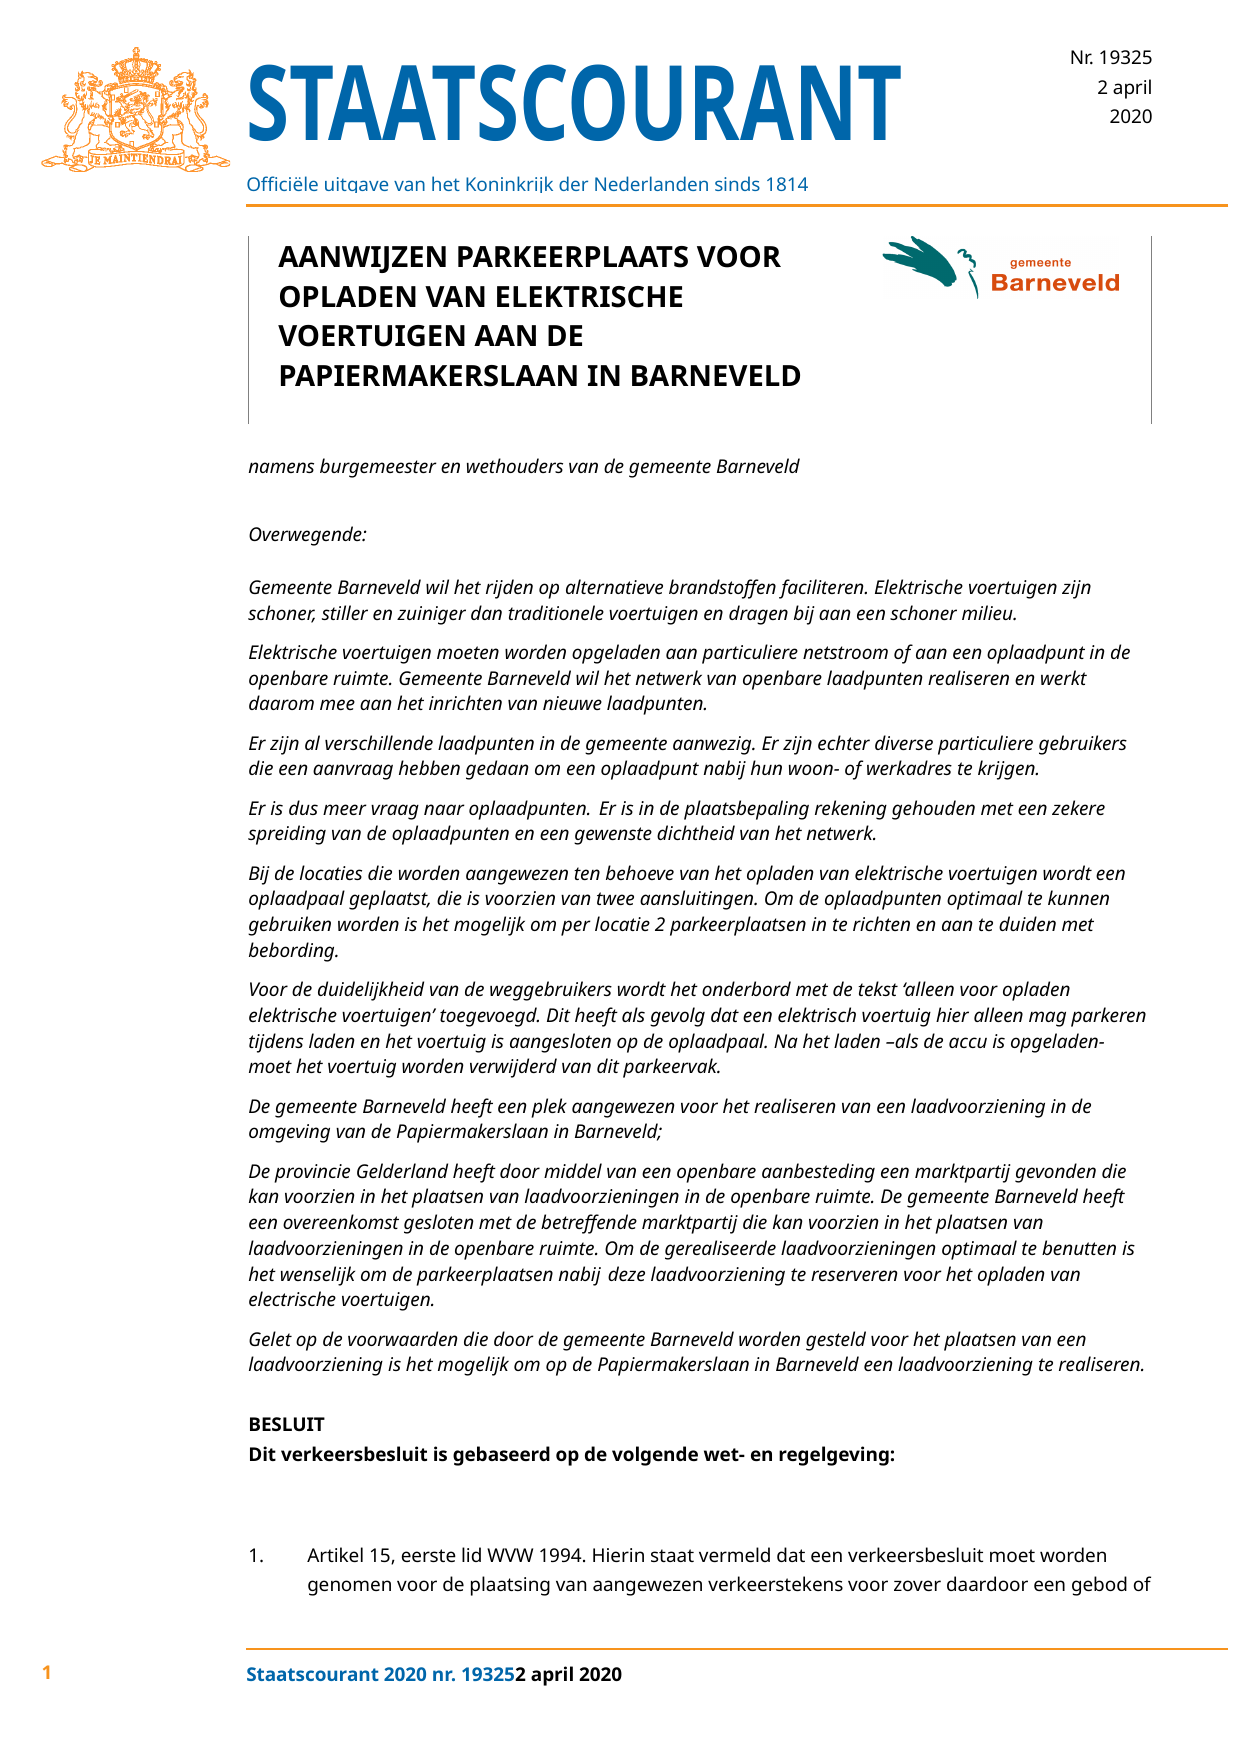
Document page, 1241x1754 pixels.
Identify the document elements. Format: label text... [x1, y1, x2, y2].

text De gemeente Barneveld heeft een plek aangewezen voor het realiseren van een laadvoorziening in de omgeving van de Papiermakerslaan in Barneveld; [248, 1093, 1152, 1144]
list Artikel 15, eerste lid WVW 1994. Hierin staat vermeld dat een verkeersbesluit moet worden genomen voor de plaatsing van aangewezen verkeerstekens voor zover daardoor een gebod of [248, 1542, 1152, 1597]
table_header AANWIJZEN PARKEERPLAATS VOOR OPLADEN VAN ELEKTRISCHE VOERTUIGEN AAN DE PAPIERMAKERSLAAN IN BARNEVELD [249, 236, 850, 424]
picture [41, 47, 231, 172]
text Er is dus meer vraag naar oplaadpunten. Er is in de plaatsbepaling rekening gehouden met een zekere spreiding van de oplaadpunten en een gewenste dichtheid van het netwerk. [248, 795, 1152, 846]
text Bij de locaties die worden aangewezen ten behoeve van het opladen van elektrische voertuigen wordt een oplaadpaal geplaatst, die is voorzien van twee aansluitingen. Om de oplaadpunten optimaal te kunnen gebruiken worden is het mogelijk om per locatie 2 parkeerplaatsen in te richten en aan te duiden met bebording. [248, 860, 1152, 963]
text Dit verkeersbesluit is gebaseerd op de volgende wet- en regelgeving: [248, 1441, 1152, 1467]
table_header [850, 236, 1151, 424]
text De provincie Gelderland heeft door middel van een openbare aanbesteding een marktpartij gevonden die kan voorzien in het plaatsen van laadvoorzieningen in de openbare ruimte. De gemeente Barneveld heeft een overeenkomst gesloten met de betreffende marktpartij die kan voorzien in het plaatsen van laadvoorzieningen in de openbare ruimte. Om de gerealiseerde laadvoorzieningen optimaal te benutten is het wenselijk om de parkeerplaatsen nabij deze laadvoorziening te reserveren voor het opladen van electrische voertuigen. [248, 1158, 1152, 1312]
text namens burgemeester en wethouders van de gemeente Barneveld [248, 454, 1152, 479]
text Gelet op de voorwaarden die door de gemeente Barneveld worden gesteld voor het plaatsen van een laadvoorziening is het mogelijk om op de Papiermakerslaan in Barneveld een laadvoorziening te realiseren. [248, 1326, 1152, 1377]
text Gemeente Barneveld wil het rijden op alternatieve brandstoffen faciliteren. Elektrische voertuigen zijn schoner, stiller en zuiniger dan traditionele voertuigen en dragen bij aan een schoner milieu. [248, 574, 1152, 626]
text Voor de duidelijkheid van de weggebruikers wordt het onderbord met de tekst ‘alleen voor opladen elektrische voertuigen’ toegevoegd. Dit heeft als gevolg dat een elektrisch voertuig hier alleen mag parkeren tijdens laden en het voertuig is aangesloten op de oplaadpaal. Na het laden –als de accu is opgeladen- moet het voertuig worden verwijderd van dit parkeervak. [248, 976, 1152, 1079]
text Overwegende: [248, 521, 1152, 547]
text Elektrische voertuigen moeten worden opgeladen aan particuliere netstroom of aan een oplaadpunt in de openbare ruimte. Gemeente Barneveld wil het netwerk van openbare laadpunten realiseren en werkt daarom mee aan het inrichten van nieuwe laadpunten. [248, 639, 1152, 716]
picture [882, 236, 1119, 299]
text Er zijn al verschillende laadpunten in de gemeente aanwezig. Er zijn echter diverse particuliere gebruikers die een aanvraag hebben gedaan om een oplaadpunt nabij hun woon- of werkadres te krijgen. [248, 730, 1152, 781]
text BESLUIT [248, 1412, 1152, 1437]
